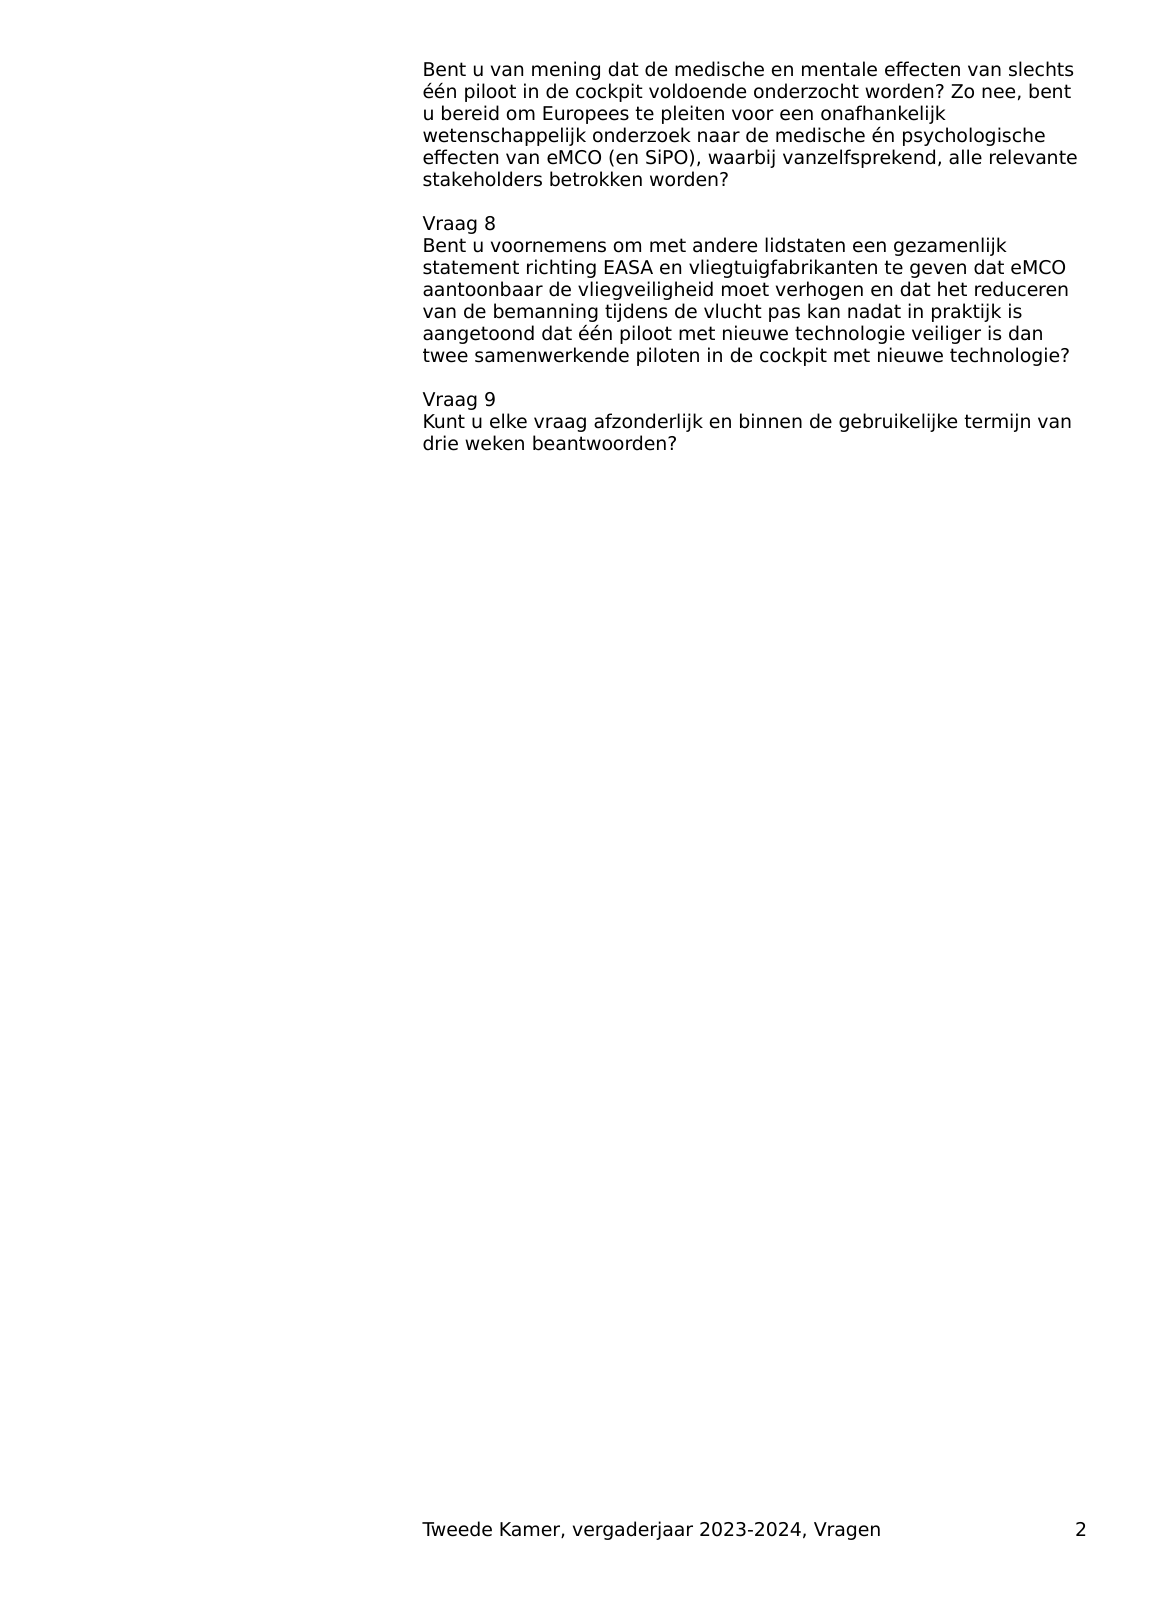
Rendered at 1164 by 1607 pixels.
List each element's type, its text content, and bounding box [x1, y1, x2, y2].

text Bent u voornemens om met andere lidstaten een gezamenlijk statement richting EASA en vliegtuigfabrikanten te geven dat eMCO aantoonbaar de vliegveiligheid moet verhogen en dat het reduceren van de bemanning tijdens de vlucht pas kan nadat in praktijk is aangetoond dat één piloot met nieuwe technologie veiliger is dan twee samenwerkende piloten in de cockpit met nieuwe technologie? [422, 235, 1087, 367]
text Kunt u elke vraag afzonderlijk en binnen de gebruikelijke termijn van drie weken beantwoorden? [422, 411, 1087, 455]
text Vraag 8 [422, 213, 1087, 235]
text Bent u van mening dat de medische en mentale effecten van slechts één piloot in de cockpit voldoende onderzocht worden? Zo nee, bent u bereid om Europees te pleiten voor een onafhankelijk wetenschappelijk onderzoek naar de medische én psychologische effecten van eMCO (en SiPO), waarbij vanzelfsprekend, alle relevante stakeholders betrokken worden? [422, 59, 1087, 191]
text Vraag 9 [422, 389, 1087, 411]
